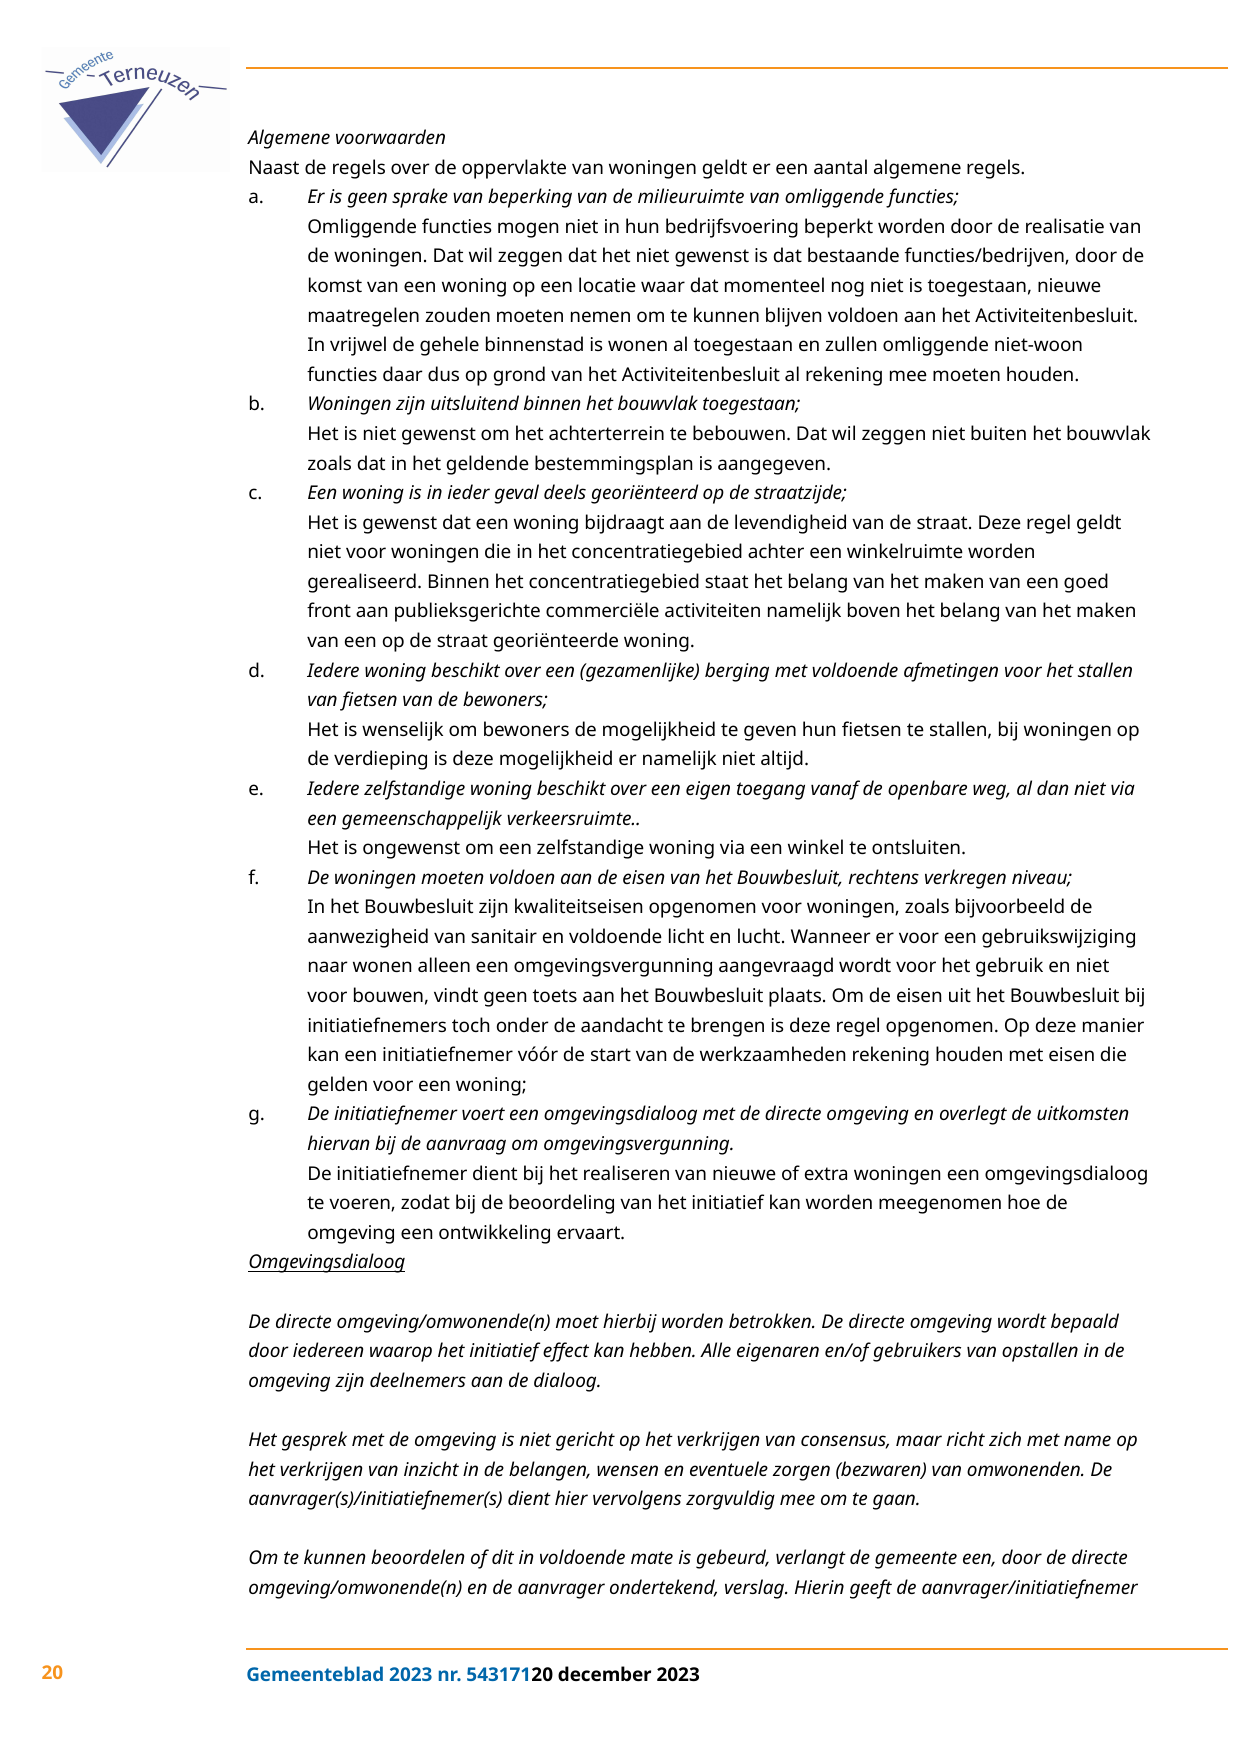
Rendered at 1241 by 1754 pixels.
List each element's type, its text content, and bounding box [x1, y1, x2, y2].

list Iedere zelfstandige woning beschikt over een eigen toegang vanaf de openbare weg, al dan niet via een gemeenschappelijk verkeersruimte.. [248, 775, 1152, 831]
list Iedere woning beschikt over een (gezamenlijke) berging met voldoende afmetingen voor het stallen van fietsen van de bewoners; [248, 657, 1152, 712]
list De initiatiefnemer dient bij het realiseren van nieuwe of extra woningen een omgevingsdialoog te voeren, zodat bij de beoordeling van het initiatief kan worden meegenomen hoe de omgeving een ontwikkeling ervaart. [248, 1160, 1152, 1245]
picture [41, 47, 231, 172]
list Een woning is in ieder geval deels georiënteerd op de straatzijde; [248, 479, 1152, 505]
list Het is wenselijk om bewoners de mogelijkheid te geven hun fietsen te stallen, bij woningen op de verdieping is deze mogelijkheid er namelijk niet altijd. [248, 716, 1152, 771]
table_header Omgevingsdialoog De directe omgeving/omwonende(n) moet hierbij worden betrokken. De directe omgeving wordt bepaald door iedereen waarop het initiatief effect kan hebben. Alle eigenaren en/of gebruikers van opstallen in de omgeving zijn deelnemers aan de dialoog. Het gesprek met de omgeving is niet gericht op het verkrijgen van consensus, maar richt zich met name op het verkrijgen van inzicht in de belangen, wensen en eventuele zorgen (bezwaren) van omwonenden. De aanvrager(s)/initiatiefnemer(s) dient hier vervolgens zorgvuldig mee om te gaan. Om te kunnen beoordelen of dit in voldoende mate is gebeurd, verlangt de gemeente een, door de directe omgeving/omwonende(n) en de aanvrager ondertekend, verslag. Hierin geeft de aanvrager/initiatiefnemer [248, 1249, 1152, 1600]
list Het is ongewenst om een zelfstandige woning via een winkel te ontsluiten. [248, 834, 1152, 860]
list De woningen moeten voldoen aan de eisen van het Bouwbesluit, rechtens verkregen niveau; [248, 864, 1152, 890]
text Naast de regels over de oppervlakte van woningen geldt er een aantal algemene regels. [248, 154, 1152, 180]
list In het Bouwbesluit zijn kwaliteitseisen opgenomen voor woningen, zoals bijvoorbeeld de aanwezigheid van sanitair en voldoende licht en lucht. Wanneer er voor een gebruikswijziging naar wonen alleen een omgevingsvergunning aangevraagd wordt voor het gebruik en niet voor bouwen, vindt geen toets aan het Bouwbesluit plaats. Om de eisen uit het Bouwbesluit bij initiatiefnemers toch onder de aandacht te brengen is deze regel opgenomen. Op deze manier kan een initiatiefnemer vóór de start van de werkzaamheden rekening houden met eisen die gelden voor een woning; [248, 893, 1152, 1097]
list Omliggende functies mogen niet in hun bedrijfsvoering beperkt worden door de realisatie van de woningen. Dat wil zeggen dat het niet gewenst is dat bestaande functies/bedrijven, door de komst van een woning op een locatie waar dat momenteel nog niet is toegestaan, nieuwe maatregelen zouden moeten nemen om te kunnen blijven voldoen aan het Activiteitenbesluit. In vrijwel de gehele binnenstad is wonen al toegestaan en zullen omliggende niet-woon functies daar dus op grond van het Activiteitenbesluit al rekening mee moeten houden. [248, 213, 1152, 387]
text Algemene voorwaarden [248, 124, 1152, 150]
list Woningen zijn uitsluitend binnen het bouwvlak toegestaan; [248, 391, 1152, 416]
list Het is niet gewenst om het achterterrein te bebouwen. Dat wil zeggen niet buiten het bouwvlak zoals dat in het geldende bestemmingsplan is aangegeven. [248, 420, 1152, 476]
list De initiatiefnemer voert een omgevingsdialoog met de directe omgeving en overlegt de uitkomsten hiervan bij de aanvraag om omgevingsvergunning. [248, 1101, 1152, 1156]
list Er is geen sprake van beperking van de milieuruimte van omliggende functies; [248, 183, 1152, 209]
list Het is gewenst dat een woning bijdraagt aan de levendigheid van de straat. Deze regel geldt niet voor woningen die in het concentratiegebied achter een winkelruimte worden gerealiseerd. Binnen het concentratiegebied staat het belang van het maken van een goed front aan publieksgerichte commerciële activiteiten namelijk boven het belang van het maken van een op de straat georiënteerde woning. [248, 509, 1152, 653]
